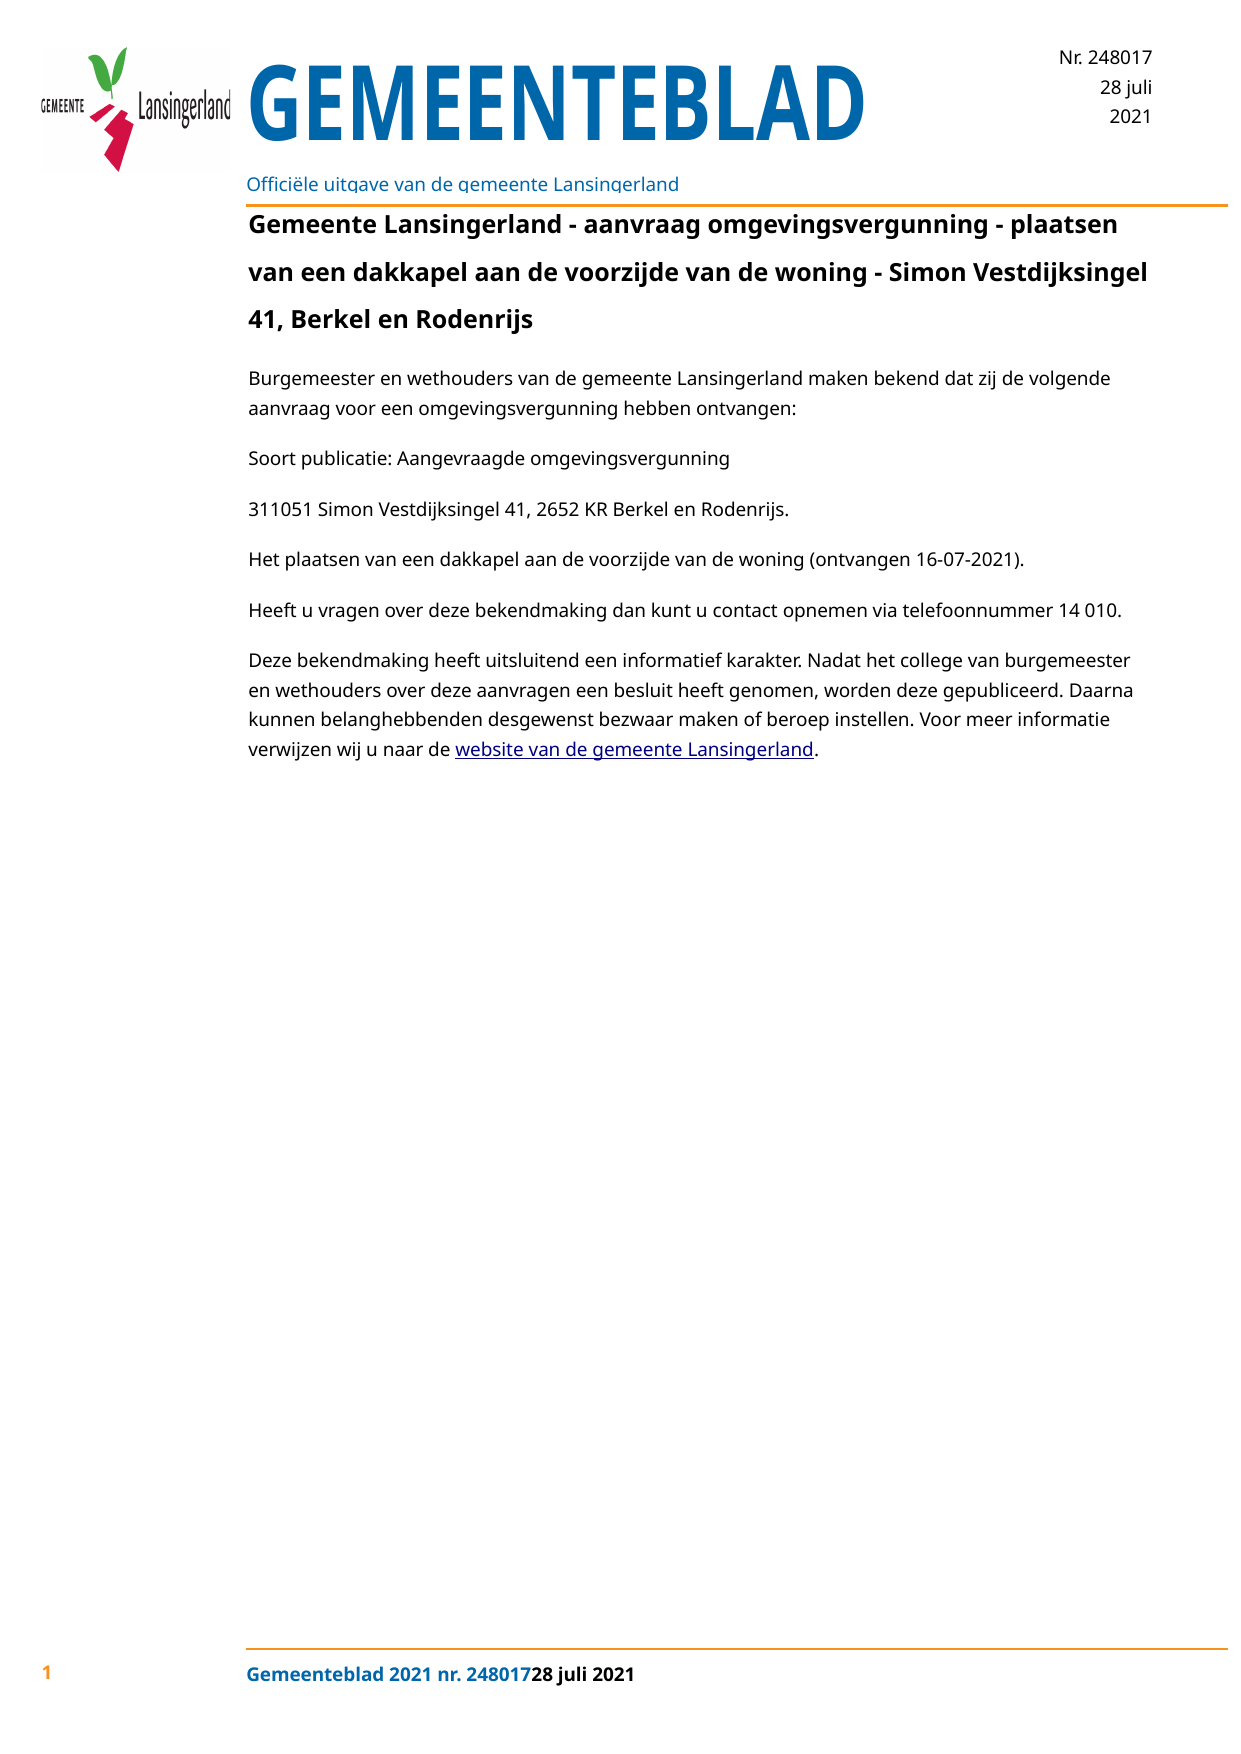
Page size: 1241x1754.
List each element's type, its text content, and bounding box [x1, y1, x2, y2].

text Deze bekendmaking heeft uitsluitend een informatief karakter. Nadat het college van burgemeester en wethouders over deze aanvragen een besluit heeft genomen, worden deze gepubliceerd. Daarna kunnen belanghebbenden desgewenst bezwaar maken of beroep instellen. Voor meer informatie verwijzen wij u naar de website van de gemeente Lansingerland. [248, 647, 1152, 762]
picture [41, 47, 231, 172]
text Het plaatsen van een dakkapel aan de voorzijde van de woning (ontvangen 16-07-2021). [248, 546, 1152, 572]
text Burgemeester en wethouders van de gemeente Lansingerland maken bekend dat zij de volgende aanvraag voor een omgevingsvergunning hebben ontvangen: [248, 366, 1152, 421]
text 311051 Simon Vestdijksingel 41, 2652 KR Berkel en Rodenrijs. [248, 496, 1152, 522]
text Heeft u vragen over deze bekendmaking dan kunt u contact opnemen via telefoonnummer 14 010. [248, 597, 1152, 622]
text Gemeente Lansingerland - aanvraag omgevingsvergunning - plaatsen van een dakkapel aan de voorzijde van de woning - Simon Vestdijksingel 41, Berkel en Rodenrijs [248, 207, 1152, 336]
text Soort publicatie: Aangevraagde omgevingsvergunning [248, 446, 1152, 471]
